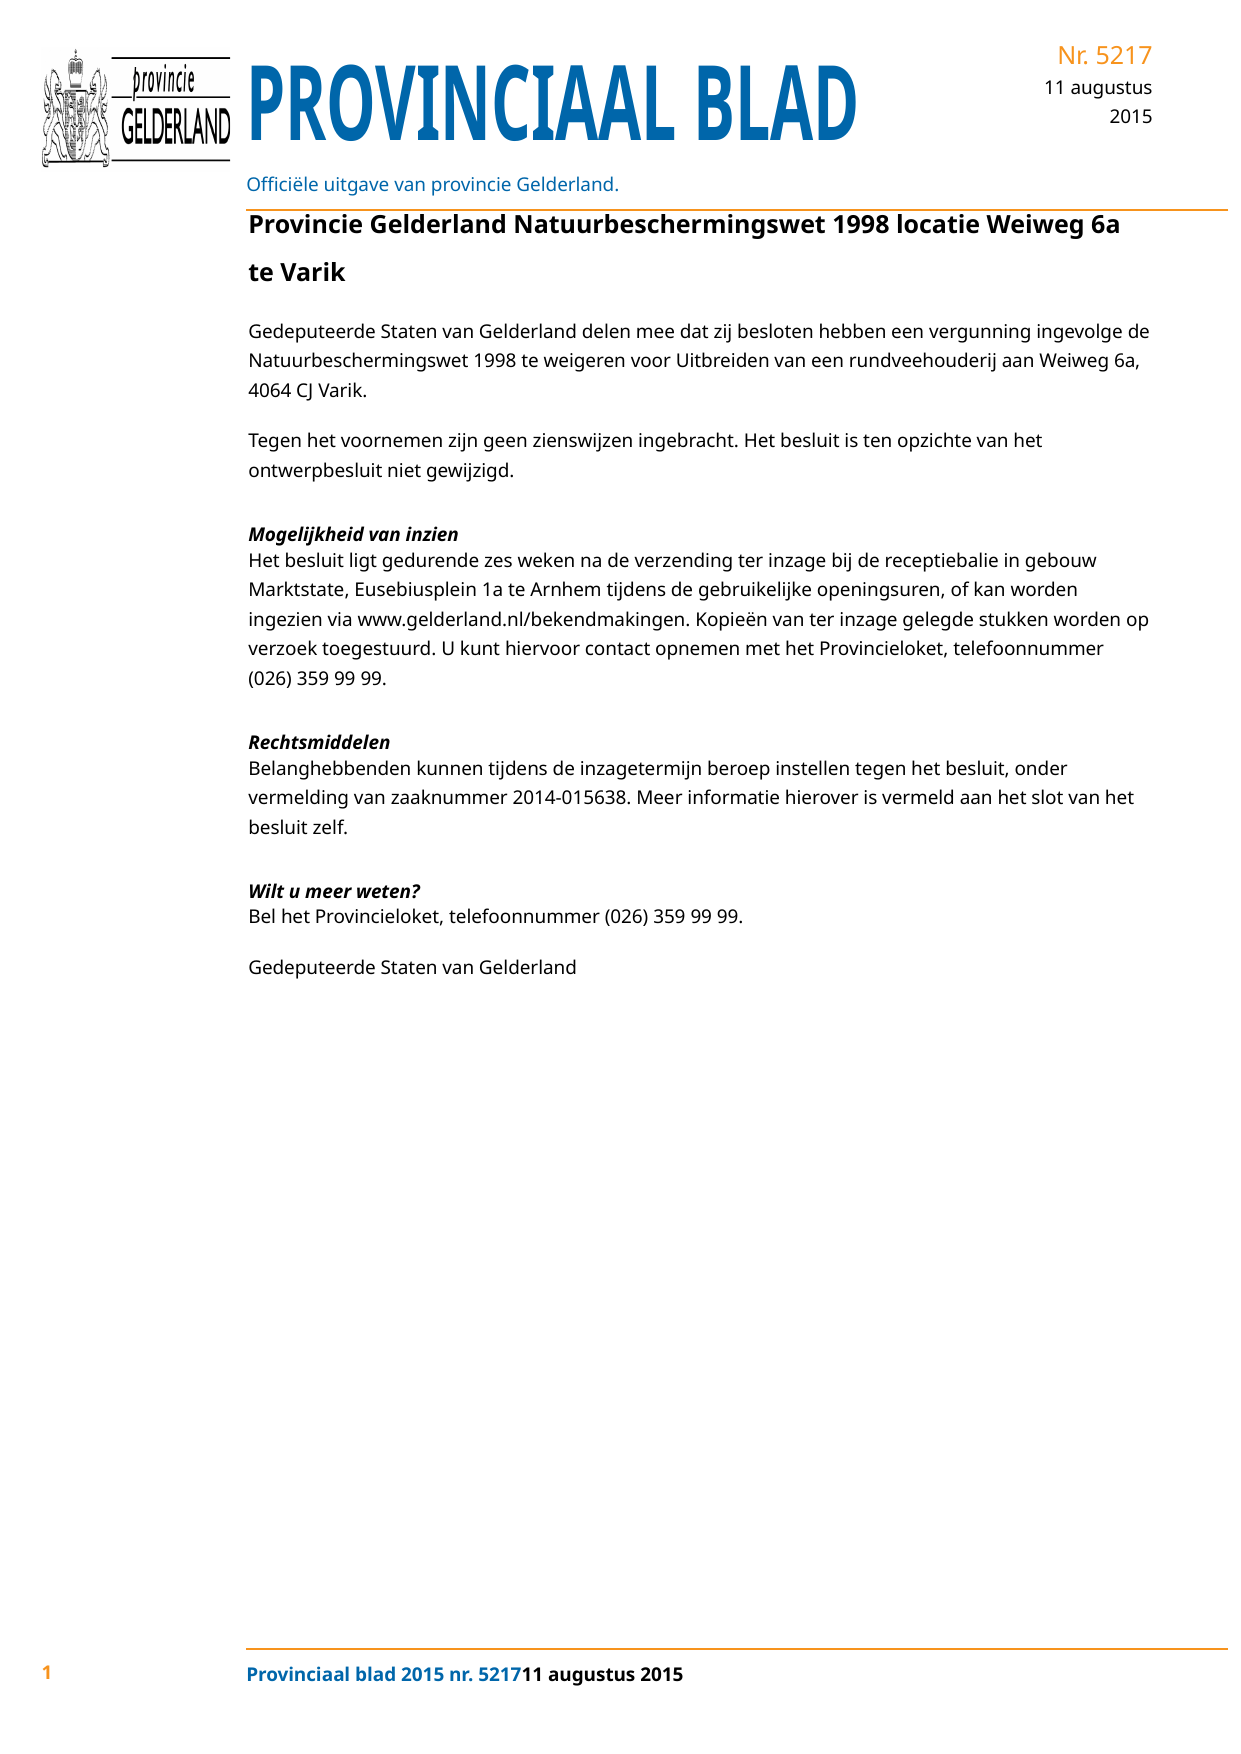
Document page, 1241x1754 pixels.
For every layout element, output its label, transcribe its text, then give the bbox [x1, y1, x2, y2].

text Bel het Provincieloket, telefoonnummer (026) 359 99 99. [248, 904, 1152, 929]
text Provincie Gelderland Natuurbeschermingswet 1998 locatie Weiweg 6a te Varik [248, 211, 1152, 288]
text Het besluit ligt gedurende zes weken na de verzending ter inzage bij de receptiebalie in gebouw Marktstate, Eusebiusplein 1a te Arnhem tijdens de gebruikelijke openingsuren, of kan worden ingezien via www.gelderland.nl/bekendmakingen. Kopieën van ter inzage gelegde stukken worden op verzoek toegestuurd. U kunt hiervoor contact opnemen met het Provincieloket, telefoonnummer (026) 359 99 99. [248, 547, 1152, 691]
text Gedeputeerde Staten van Gelderland delen mee dat zij besloten hebben een vergunning ingevolge de Natuurbeschermingswet 1998 te weigeren voor Uitbreiden van een rundveehouderij aan Weiweg 6a, 4064 CJ Varik. [248, 318, 1152, 403]
picture [41, 47, 231, 172]
text Gedeputeerde Staten van Gelderland [248, 954, 1152, 980]
text Belanghebbenden kunnen tijdens de inzagetermijn beroep instellen tegen het besluit, onder vermelding van zaaknummer 2014-015638. Meer informatie hierover is vermeld aan het slot van het besluit zelf. [248, 755, 1152, 840]
text Tegen het voornemen zijn geen zienswijzen ingebracht. Het besluit is ten opzichte van het ontwerpbesluit niet gewijzigd. [248, 427, 1152, 483]
text Rechtsmiddelen [248, 729, 1152, 755]
text Mogelijkheid van inzien [248, 521, 1152, 547]
text Wilt u meer weten? [248, 878, 1152, 904]
